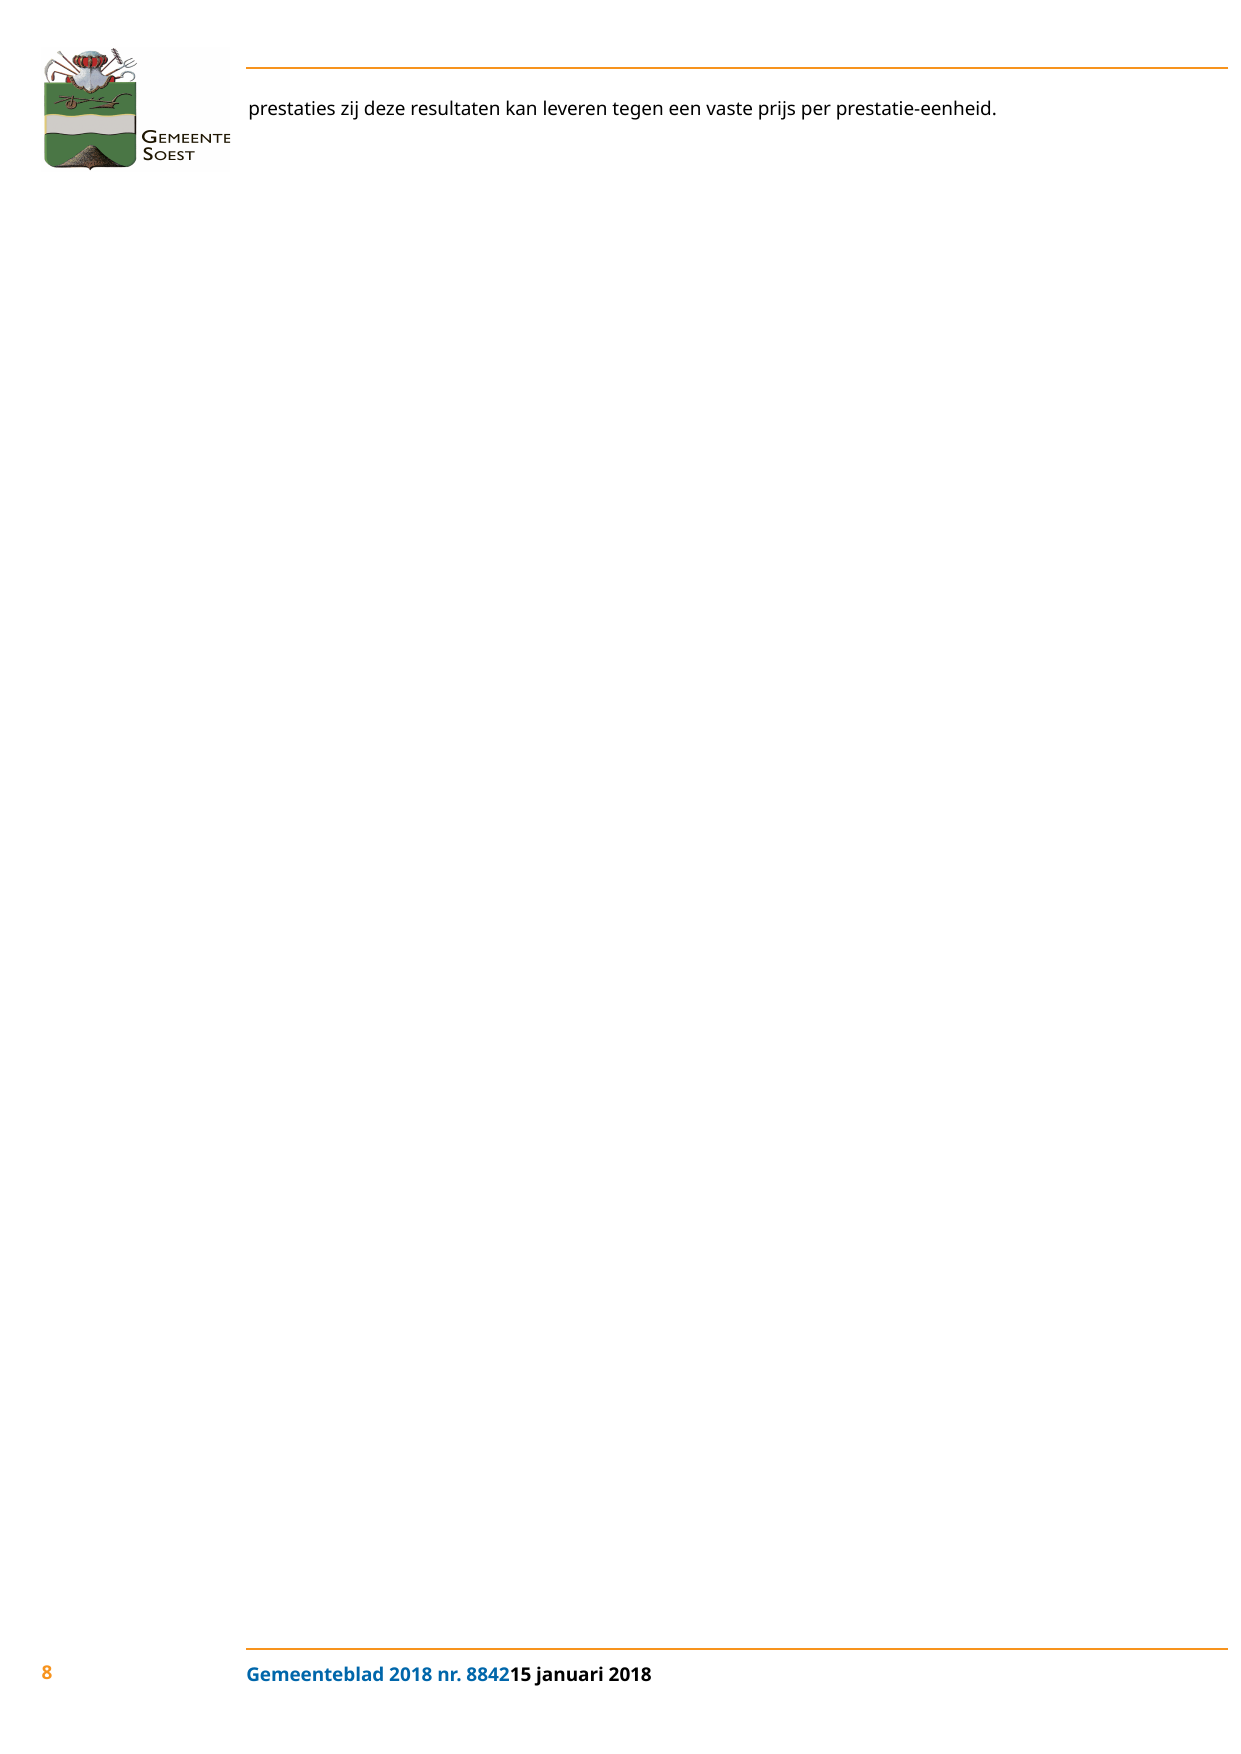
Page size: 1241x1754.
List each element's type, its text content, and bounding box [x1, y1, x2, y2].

picture [41, 47, 231, 172]
text prestaties zij deze resultaten kan leveren tegen een vaste prijs per prestatie-eenheid. [248, 95, 1152, 121]
